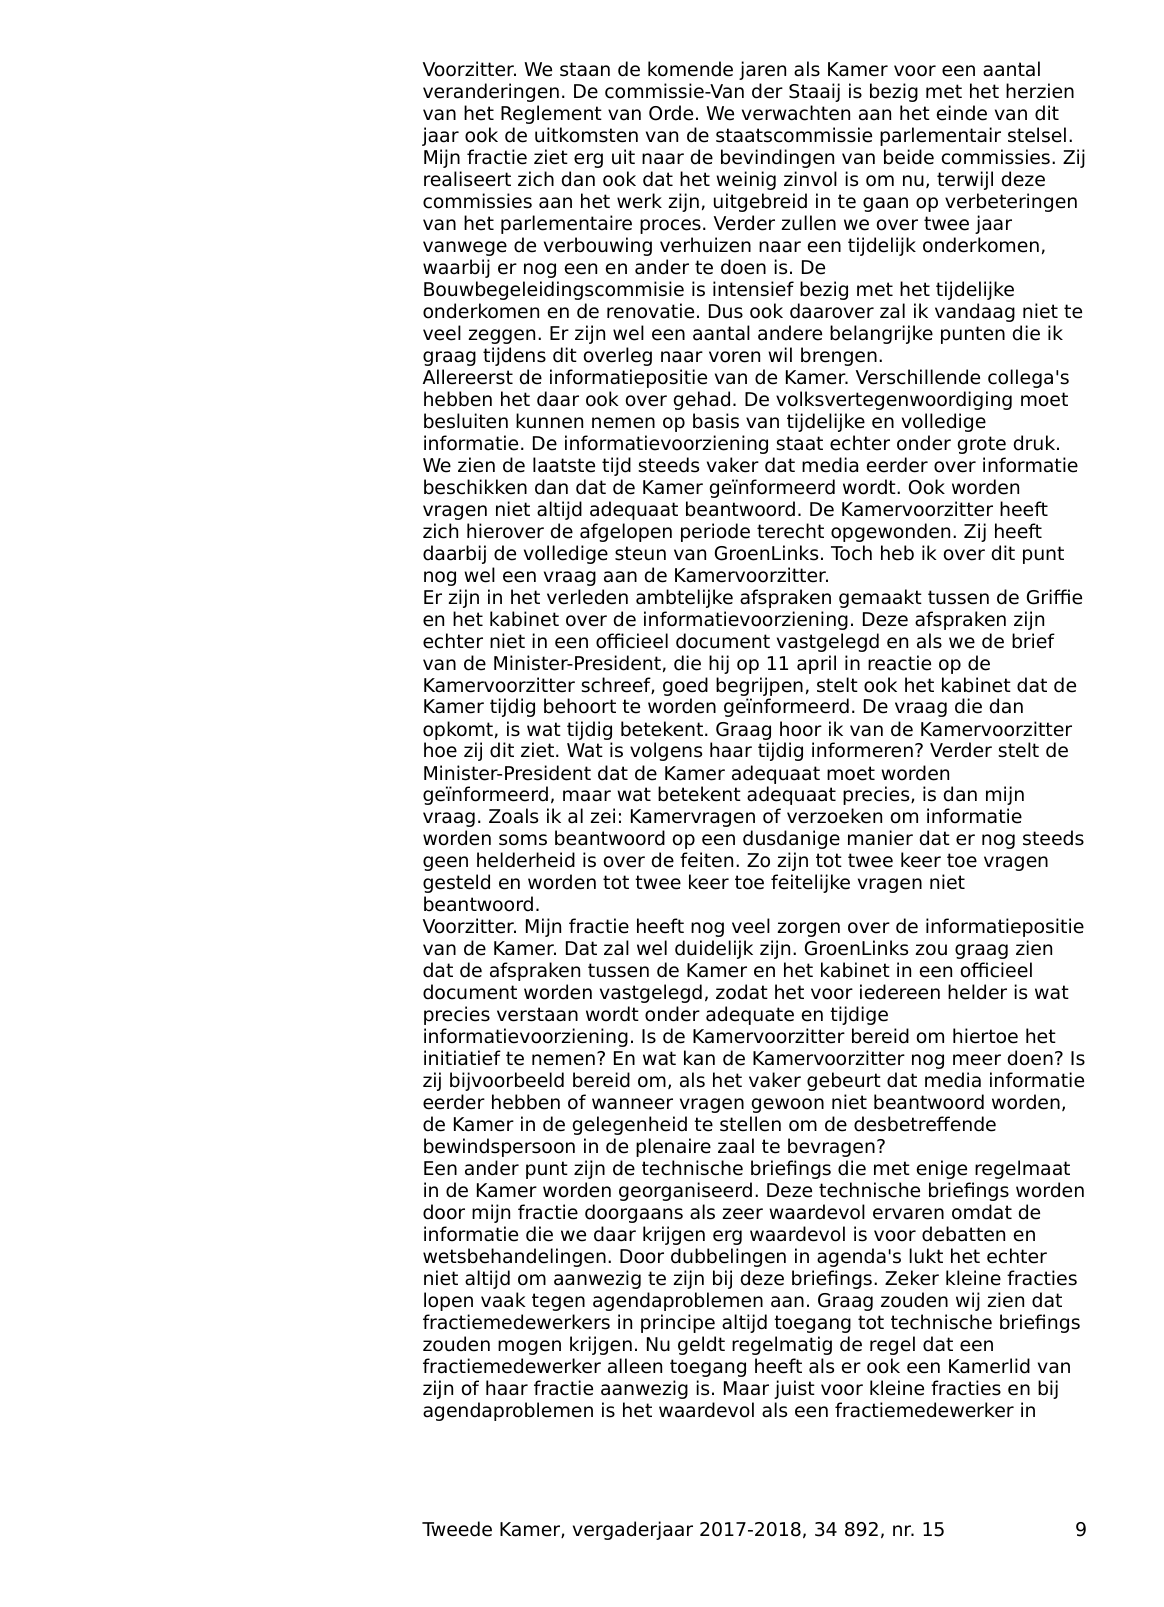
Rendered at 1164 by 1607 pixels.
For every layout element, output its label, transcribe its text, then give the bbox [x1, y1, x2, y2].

text Er zijn in het verleden ambtelijke afspraken gemaakt tussen de Griffie en het kabinet over de informatievoorziening. Deze afspraken zijn echter niet in een officieel document vastgelegd en als we de brief van de Minister-President, die hij op 11 april in reactie op de Kamervoorzitter schreef, goed begrijpen, stelt ook het kabinet dat de Kamer tijdig behoort te worden geïnformeerd. De vraag die dan opkomt, is wat tijdig betekent. Graag hoor ik van de Kamervoorzitter hoe zij dit ziet. Wat is volgens haar tijdig informeren? Verder stelt de Minister-President dat de Kamer adequaat moet worden geïnformeerd, maar wat betekent adequaat precies, is dan mijn vraag. Zoals ik al zei: Kamervragen of verzoeken om informatie worden soms beantwoord op een dusdanige manier dat er nog steeds geen helderheid is over de feiten. Zo zijn tot twee keer toe vragen gesteld en worden tot twee keer toe feitelijke vragen niet beantwoord. [422, 587, 1087, 916]
text Een ander punt zijn de technische briefings die met enige regelmaat in de Kamer worden georganiseerd. Deze technische briefings worden door mijn fractie doorgaans als zeer waardevol ervaren omdat de informatie die we daar krijgen erg waardevol is voor debatten en wetsbehandelingen. Door dubbelingen in agenda's lukt het echter niet altijd om aanwezig te zijn bij deze briefings. Zeker kleine fracties lopen vaak tegen agendaproblemen aan. Graag zouden wij zien dat fractiemedewerkers in principe altijd toegang tot technische briefings zouden mogen krijgen. Nu geldt regelmatig de regel dat een fractiemedewerker alleen toegang heeft als er ook een Kamerlid van zijn of haar fractie aanwezig is. Maar juist voor kleine fracties en bij agendaproblemen is het waardevol als een fractiemedewerker in [422, 1158, 1087, 1422]
text Voorzitter. Mijn fractie heeft nog veel zorgen over de informatiepositie van de Kamer. Dat zal wel duidelijk zijn. GroenLinks zou graag zien dat de afspraken tussen de Kamer en het kabinet in een officieel document worden vastgelegd, zodat het voor iedereen helder is wat precies verstaan wordt onder adequate en tijdige informatievoorziening. Is de Kamervoorzitter bereid om hiertoe het initiatief te nemen? En wat kan de Kamervoorzitter nog meer doen? Is zij bijvoorbeeld bereid om, als het vaker gebeurt dat media informatie eerder hebben of wanneer vragen gewoon niet beantwoord worden, de Kamer in de gelegenheid te stellen om de desbetreffende bewindspersoon in de plenaire zaal te bevragen? [422, 916, 1087, 1158]
text Voorzitter. We staan de komende jaren als Kamer voor een aantal veranderingen. De commissie-Van der Staaij is bezig met het herzien van het Reglement van Orde. We verwachten aan het einde van dit jaar ook de uitkomsten van de staatscommissie parlementair stelsel. Mijn fractie ziet erg uit naar de bevindingen van beide commissies. Zij realiseert zich dan ook dat het weinig zinvol is om nu, terwijl deze commissies aan het werk zijn, uitgebreid in te gaan op verbeteringen van het parlementaire proces. Verder zullen we over twee jaar vanwege de verbouwing verhuizen naar een tijdelijk onderkomen, waarbij er nog een en ander te doen is. De Bouwbegeleidingscommisie is intensief bezig met het tijdelijke onderkomen en de renovatie. Dus ook daarover zal ik vandaag niet te veel zeggen. Er zijn wel een aantal andere belangrijke punten die ik graag tijdens dit overleg naar voren wil brengen. [422, 59, 1087, 367]
text Allereerst de informatiepositie van de Kamer. Verschillende collega's hebben het daar ook over gehad. De volksvertegenwoordiging moet besluiten kunnen nemen op basis van tijdelijke en volledige informatie. De informatievoorziening staat echter onder grote druk. We zien de laatste tijd steeds vaker dat media eerder over informatie beschikken dan dat de Kamer geïnformeerd wordt. Ook worden vragen niet altijd adequaat beantwoord. De Kamervoorzitter heeft zich hierover de afgelopen periode terecht opgewonden. Zij heeft daarbij de volledige steun van GroenLinks. Toch heb ik over dit punt nog wel een vraag aan de Kamervoorzitter. [422, 367, 1087, 587]
